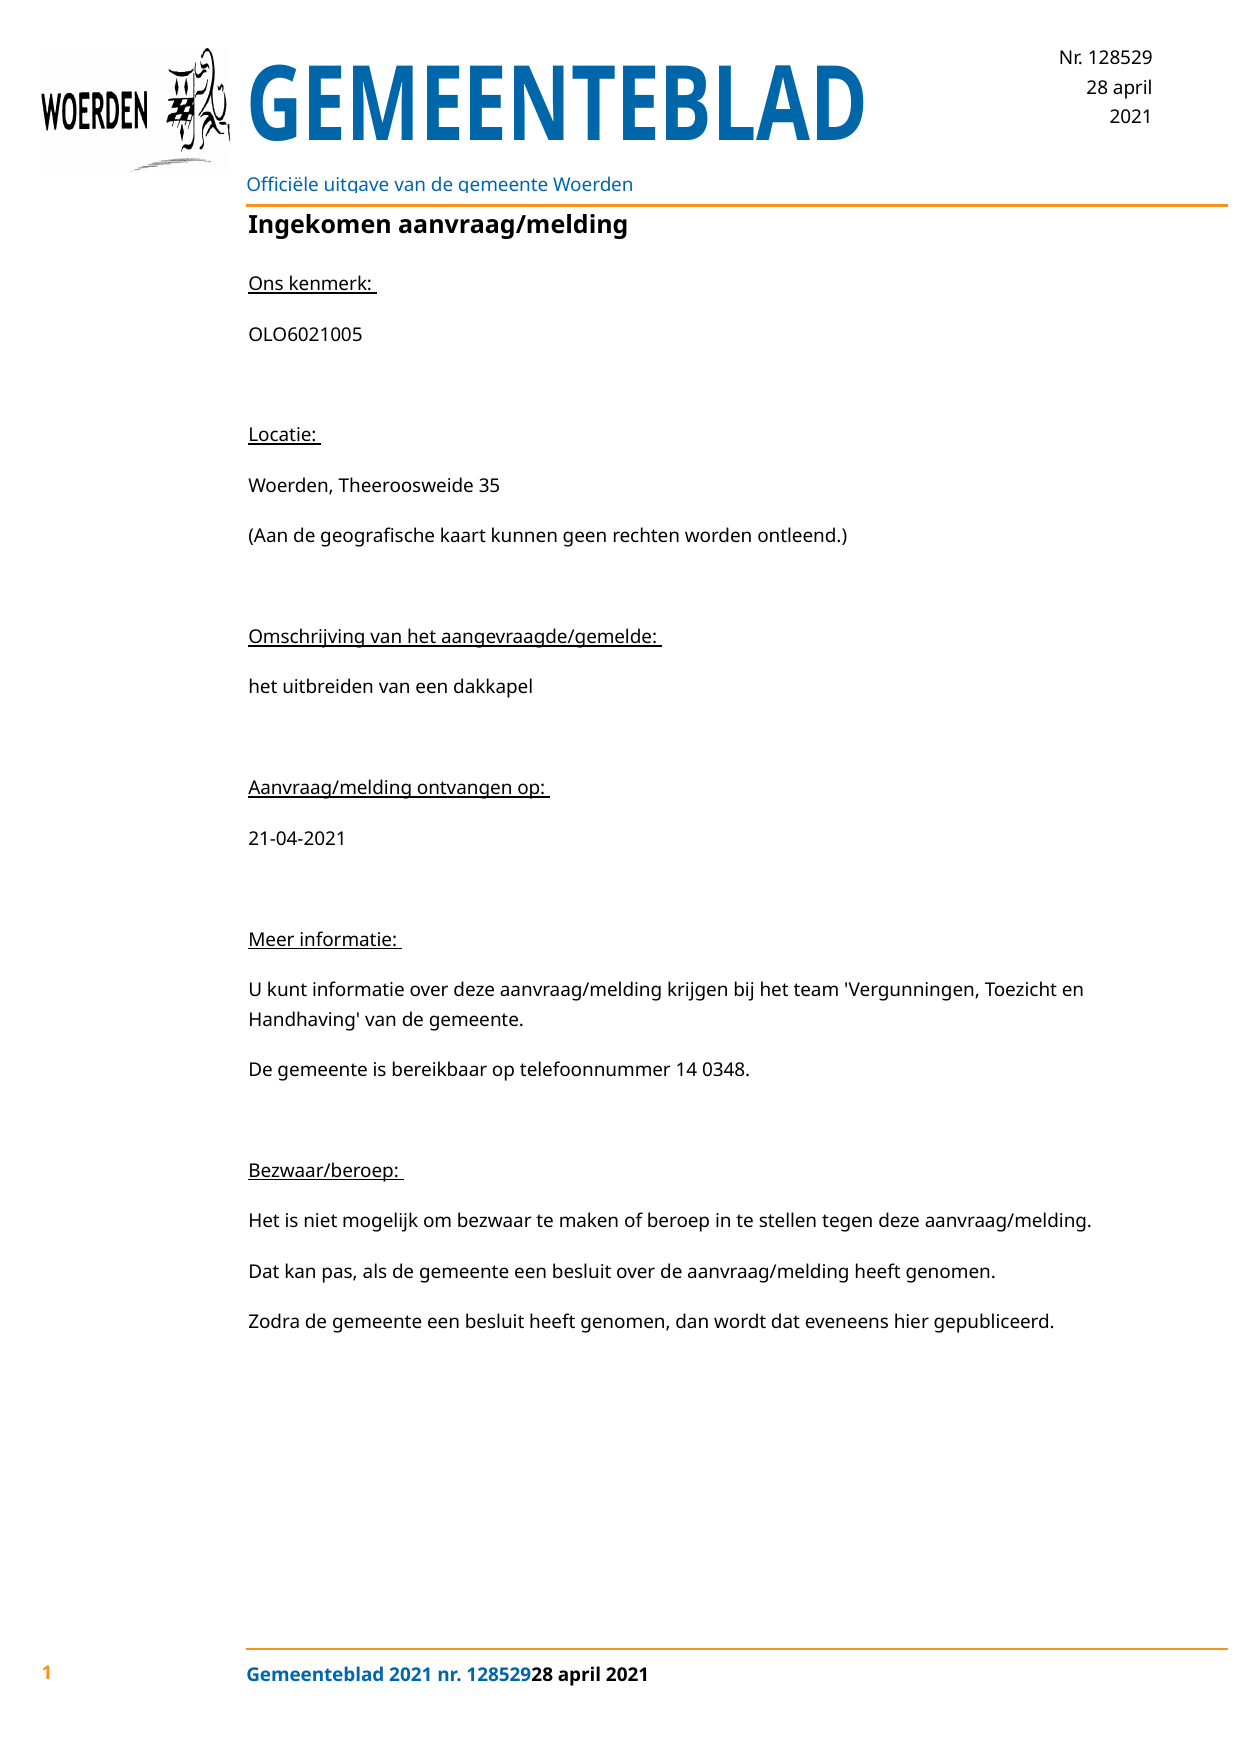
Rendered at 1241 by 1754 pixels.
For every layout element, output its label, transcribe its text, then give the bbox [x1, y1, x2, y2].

text Dat kan pas, als de gemeente een besluit over de aanvraag/melding heeft genomen. [248, 1258, 1152, 1283]
text Ingekomen aanvraag/melding [248, 207, 1152, 241]
text De gemeente is bereikbaar op telefoonnummer 14 0348. [248, 1056, 1152, 1082]
text Meer informatie: [248, 926, 1152, 951]
text Bezwaar/beroep: [248, 1157, 1152, 1183]
text Omschrijving van het aangevraagde/gemelde: [248, 623, 1152, 649]
text Woerden, Theeroosweide 35 [248, 472, 1152, 498]
text 21-04-2021 [248, 825, 1152, 851]
text Locatie: [248, 422, 1152, 447]
text Aanvraag/melding ontvangen op: [248, 774, 1152, 800]
text OLO6021005 [248, 321, 1152, 346]
text U kunt informatie over deze aanvraag/melding krijgen bij het team 'Vergunningen, Toezicht en Handhaving' van de gemeente. [248, 976, 1152, 1031]
text het uitbreiden van een dakkapel [248, 674, 1152, 699]
text Zodra de gemeente een besluit heeft genomen, dan wordt dat eveneens hier gepubliceerd. [248, 1308, 1152, 1334]
text Ons kenmerk: [248, 270, 1152, 296]
picture [41, 47, 231, 172]
text (Aan de geografische kaart kunnen geen rechten worden ontleend.) [248, 522, 1152, 548]
text Het is niet mogelijk om bezwaar te maken of beroep in te stellen tegen deze aanvraag/melding. [248, 1207, 1152, 1233]
